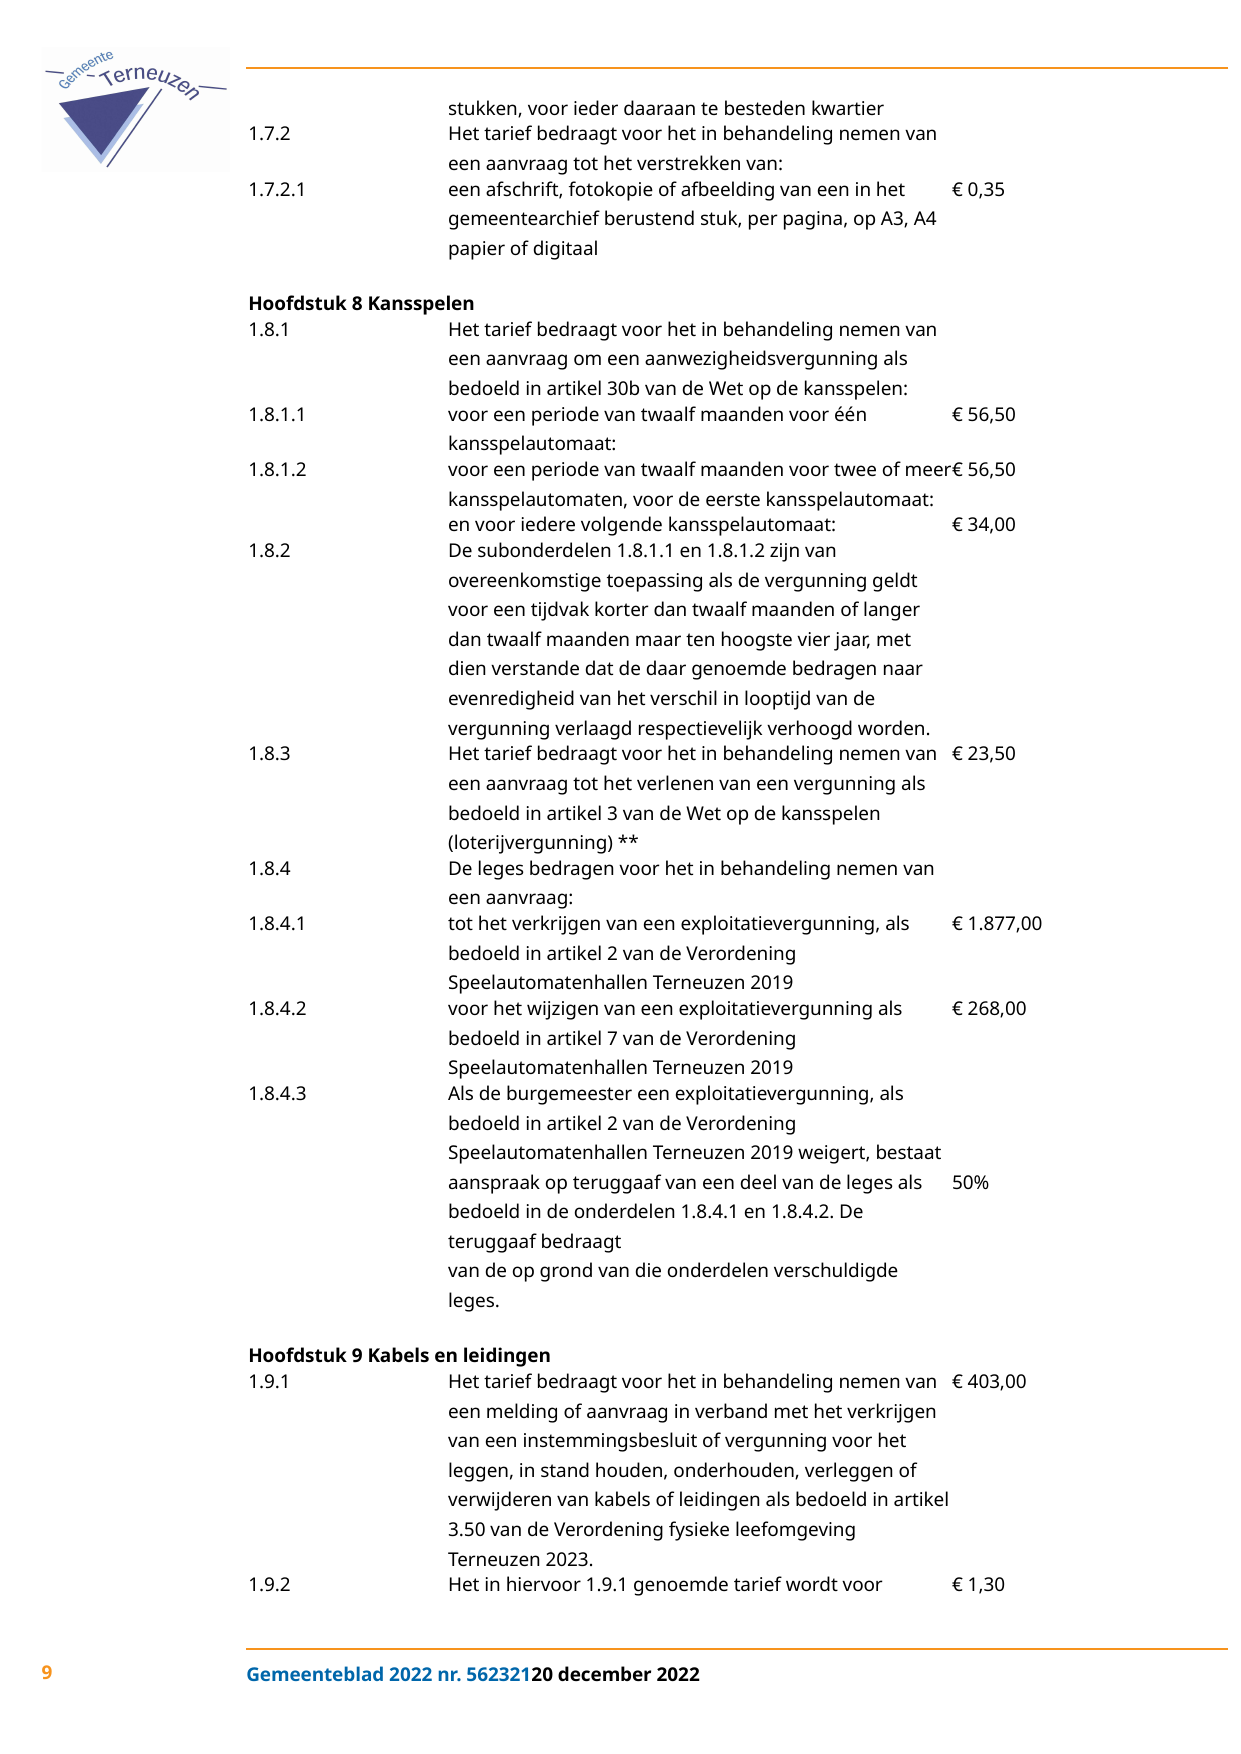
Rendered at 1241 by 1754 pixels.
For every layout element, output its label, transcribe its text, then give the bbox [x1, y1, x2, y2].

table_cell € 23,50 [952, 741, 1152, 855]
table_cell Het tarief bedraagt voor het in behandeling nemen van een aanvraag tot het verlenen van een vergunning als bedoeld in artikel 3 van de Wet op de kansspelen (loterijvergunning) ** [448, 741, 952, 855]
table_cell [952, 537, 1152, 741]
table_cell 1.8.4 [248, 855, 448, 910]
table_cell 1.8.4.2 [248, 995, 448, 1080]
table_cell Het tarief bedraagt voor het in behandeling nemen van een aanvraag om een aanwezigheidsvergunning als bedoeld in artikel 30b van de Wet op de kansspelen: [448, 316, 952, 401]
table_cell 1.8.1 [248, 316, 448, 401]
table_cell € 56,50 [952, 456, 1152, 512]
table_cell Het tarief bedraagt voor het in behandeling nemen van een melding of aanvraag in verband met het verkrijgen van een instemmingsbesluit of vergunning voor het leggen, in stand houden, onderhouden, verleggen of verwijderen van kabels of leidingen als bedoeld in artikel 3.50 van de Verordening fysieke leefomgeving Terneuzen 2023. [448, 1368, 952, 1571]
table_cell 1.8.2 [248, 537, 448, 741]
table_cell en voor iedere volgende kansspelautomaat: [448, 512, 952, 537]
table_cell Hoofdstuk 8 Kansspelen [248, 261, 1152, 316]
table_cell 50% [952, 1080, 1152, 1313]
table_cell voor een periode van twaalf maanden voor twee of meer kansspelautomaten, voor de eerste kansspelautomaat: [448, 456, 952, 512]
table_cell voor het wijzigen van een exploitatievergunning als bedoeld in artikel 7 van de Verordening Speelautomatenhallen Terneuzen 2019 [448, 995, 952, 1080]
table_cell 1.8.1.2 [248, 456, 448, 512]
table_cell € 1,30 [952, 1571, 1152, 1597]
table_cell [952, 855, 1152, 910]
table_cell stukken, voor ieder daaraan te besteden kwartier [448, 95, 952, 121]
table_cell tot het verkrijgen van een exploitatievergunning, als bedoeld in artikel 2 van de Verordening Speelautomatenhallen Terneuzen 2019 [448, 910, 952, 995]
table_cell een afschrift, fotokopie of afbeelding van een in het gemeentearchief berustend stuk, per pagina, op A3, A4 papier of digitaal [448, 176, 952, 261]
table_cell [248, 512, 448, 537]
table_cell De leges bedragen voor het in behandeling nemen van een aanvraag: [448, 855, 952, 910]
table_cell Hoofdstuk 9 Kabels en leidingen [248, 1313, 1152, 1368]
table_cell € 1.877,00 [952, 910, 1152, 995]
table_cell 1.8.1.1 [248, 401, 448, 456]
table_cell Als de burgemeester een exploitatievergunning, als bedoeld in artikel 2 van de Verordening Speelautomatenhallen Terneuzen 2019 weigert, bestaat aanspraak op teruggaaf van een deel van de leges als bedoeld in de onderdelen 1.8.4.1 en 1.8.4.2. De teruggaaf bedraagt van de op grond van die onderdelen verschuldigde leges. [448, 1080, 952, 1313]
table_cell [952, 95, 1152, 121]
table_cell 1.7.2.1 [248, 176, 448, 261]
table_cell 1.7.2 [248, 121, 448, 176]
table_cell Het in hiervoor 1.9.1 genoemde tarief wordt voor [448, 1571, 952, 1597]
table_cell [952, 316, 1152, 401]
table_cell € 34,00 [952, 512, 1152, 537]
table_cell € 56,50 [952, 401, 1152, 456]
table_cell € 403,00 [952, 1368, 1152, 1571]
table_cell 1.8.3 [248, 741, 448, 855]
table_cell voor een periode van twaalf maanden voor één kansspelautomaat: [448, 401, 952, 456]
table_cell Het tarief bedraagt voor het in behandeling nemen van een aanvraag tot het verstrekken van: [448, 121, 952, 176]
table_cell 1.9.1 [248, 1368, 448, 1571]
table_cell [952, 121, 1152, 176]
table_cell [248, 95, 448, 121]
table_cell € 0,35 [952, 176, 1152, 261]
table_cell De subonderdelen 1.8.1.1 en 1.8.1.2 zijn van overeenkomstige toepassing als de vergunning geldt voor een tijdvak korter dan twaalf maanden of langer dan twaalf maanden maar ten hoogste vier jaar, met dien verstande dat de daar genoemde bedragen naar evenredigheid van het verschil in looptijd van de vergunning verlaagd respectievelijk verhoogd worden. [448, 537, 952, 741]
table_cell 1.8.4.1 [248, 910, 448, 995]
picture [41, 47, 231, 172]
table_cell 1.9.2 [248, 1571, 448, 1597]
table_cell € 268,00 [952, 995, 1152, 1080]
table_cell 1.8.4.3 [248, 1080, 448, 1313]
